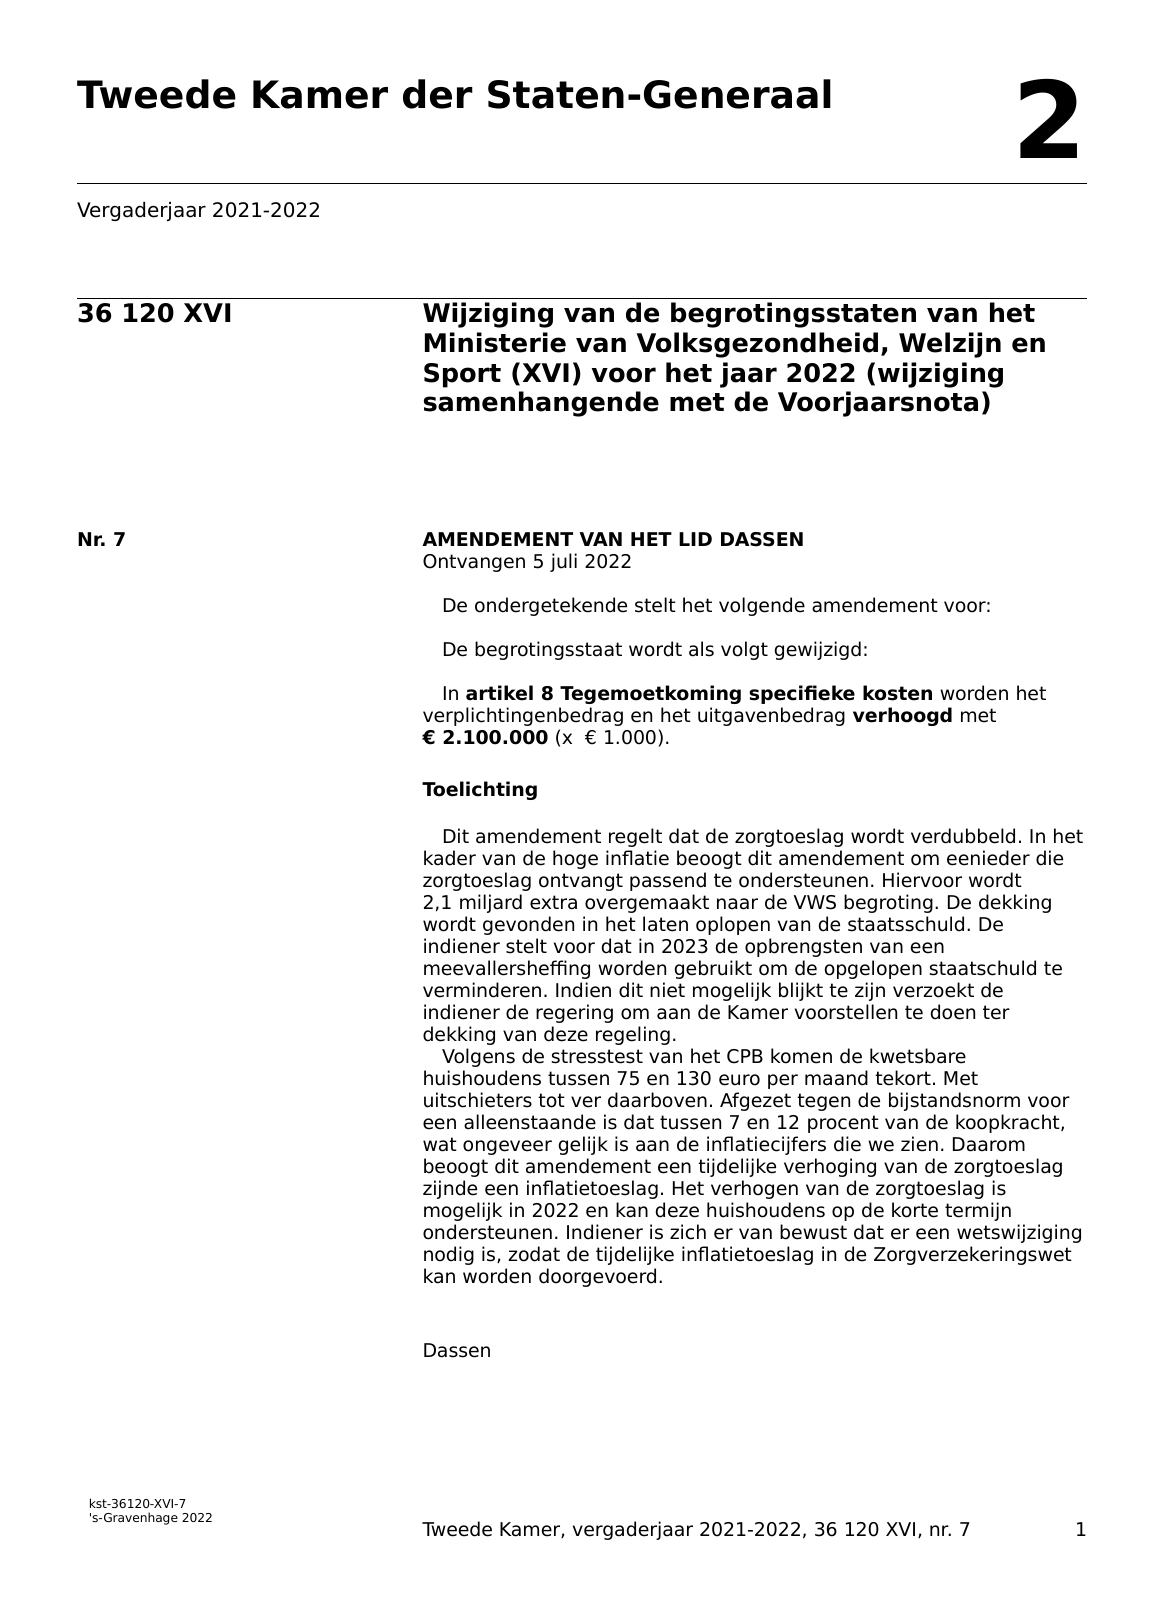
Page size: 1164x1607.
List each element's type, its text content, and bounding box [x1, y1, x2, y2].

subtitle Nr. 7 AMENDEMENT VAN HET LID DASSEN [77, 529, 1087, 551]
subtitle 36 120 XVI Wijziging van de begrotingsstaten van het Ministerie van Volksgezondheid, Welzijn en Sport (XVI) voor het jaar 2022 (wijziging samenhangende met de Voorjaarsnota) [77, 299, 1087, 418]
text De ondergetekende stelt het volgende amendement voor: [422, 595, 1087, 617]
text De begrotingsstaat wordt als volgt gewijzigd: [422, 639, 1087, 661]
text kst-36120-XVI-7 [88, 1497, 323, 1511]
text Dassen [422, 1318, 1087, 1362]
table_cell Vergaderjaar 2021-2022 [77, 184, 1087, 298]
text In artikel 8 Tegemoetkoming specifieke kosten worden het verplichtingenbedrag en het uitgavenbedrag verhoogd met € 2.100.000 (x € 1.000). [422, 683, 1087, 749]
text Ontvangen 5 juli 2022 [422, 551, 1087, 573]
table_header Tweede Kamer der Staten-Generaal [77, 59, 886, 183]
table_header 2 [886, 59, 1087, 183]
text Dit amendement regelt dat de zorgtoeslag wordt verdubbeld. In het kader van de hoge inflatie beoogt dit amendement om eenieder die zorgtoeslag ontvangt passend te ondersteunen. Hiervoor wordt 2,1 miljard extra overgemaakt naar de VWS begroting. De dekking wordt gevonden in het laten oplopen van de staatsschuld. De indiener stelt voor dat in 2023 de opbrengsten van een meevallersheffing worden gebruikt om de opgelopen staatschuld te verminderen. Indien dit niet mogelijk blijkt te zijn verzoekt de indiener de regering om aan de Kamer voorstellen te doen ter dekking van deze regeling. [422, 826, 1087, 1046]
subtitle Toelichting [422, 779, 1087, 801]
text Volgens de stresstest van het CPB komen de kwetsbare huishoudens tussen 75 en 130 euro per maand tekort. Met uitschieters tot ver daarboven. Afgezet tegen de bijstandsnorm voor een alleenstaande is dat tussen 7 en 12 procent van de koopkracht, wat ongeveer gelijk is aan de inflatiecijfers die we zien. Daarom beoogt dit amendement een tijdelijke verhoging van de zorgtoeslag zijnde een inflatietoeslag. Het verhogen van de zorgtoeslag is mogelijk in 2022 en kan deze huishoudens op de korte termijn ondersteunen. Indiener is zich er van bewust dat er een wetswijziging nodig is, zodat de tijdelijke inflatietoeslag in de Zorgverzekeringswet kan worden doorgevoerd. [422, 1046, 1087, 1288]
text 's-Gravenhage 2022 [88, 1511, 323, 1525]
